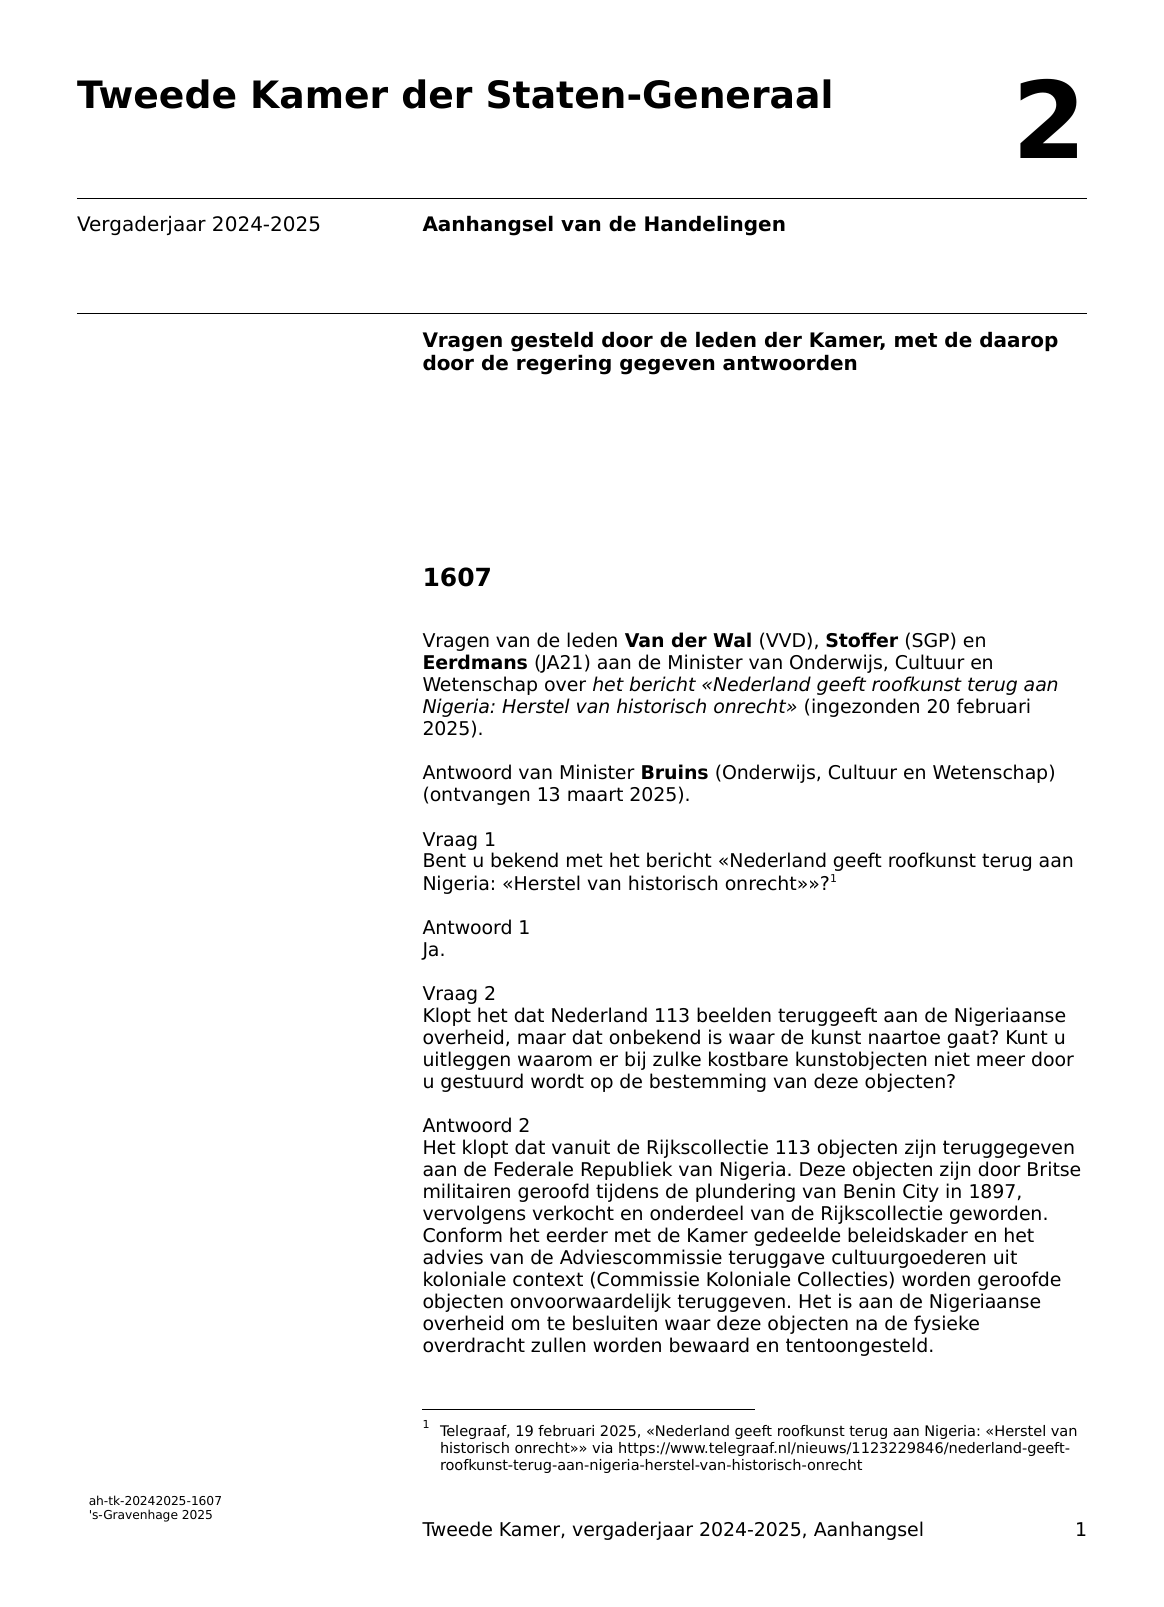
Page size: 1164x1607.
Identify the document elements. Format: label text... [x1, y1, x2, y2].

text ah-tk-20242025-1607 [88, 1494, 323, 1508]
text Antwoord 2 [422, 1115, 1087, 1137]
text Vraag 2 [422, 983, 1087, 1005]
text Telegraaf, 19 februari 2025, «Nederland geeft roofkunst terug aan Nigeria: «Herstel van historisch onrecht»» via https://www.telegraaf.nl/nieuws/1123229846/nederland-geeft-roofkunst-terug-aan-nigeria-herstel-van-historisch-onrecht [422, 1418, 1087, 1474]
table_cell Vergaderjaar 2024-2025 [77, 199, 422, 313]
text Vragen van de leden Van der Wal (VVD), Stoffer (SGP) en Eerdmans (JA21) aan de Minister van Onderwijs, Cultuur en Wetenschap over het bericht «Nederland geeft roofkunst terug aan Nigeria: Herstel van historisch onrecht» (ingezonden 20 februari 2025). [422, 630, 1087, 740]
table_cell Vragen gesteld door de leden der Kamer, met de daarop door de regering gegeven antwoorden [422, 314, 1087, 375]
text 's-Gravenhage 2025 [88, 1508, 323, 1522]
text Ja. [422, 938, 1087, 961]
text Vraag 1 [422, 828, 1087, 850]
table_cell [77, 314, 422, 375]
table_header Tweede Kamer der Staten-Generaal [77, 59, 886, 198]
table_header 2 [886, 59, 1087, 198]
text Antwoord van Minister Bruins (Onderwijs, Cultuur en Wetenschap) (ontvangen 13 maart 2025). [422, 762, 1087, 806]
text 1607 [422, 563, 1087, 592]
text Antwoord 1 [422, 917, 1087, 938]
text Klopt het dat Nederland 113 beelden teruggeeft aan de Nigeriaanse overheid, maar dat onbekend is waar de kunst naartoe gaat? Kunt u uitleggen waarom er bij zulke kostbare kunstobjecten niet meer door u gestuurd wordt op de bestemming van deze objecten? [422, 1005, 1087, 1093]
table_cell Aanhangsel van de Handelingen [422, 199, 1087, 313]
text Bent u bekend met het bericht «Nederland geeft roofkunst terug aan Nigeria: «Herstel van historisch onrecht»»? [422, 850, 1087, 894]
text Het klopt dat vanuit de Rijkscollectie 113 objecten zijn teruggegeven aan de Federale Republiek van Nigeria. Deze objecten zijn door Britse militairen geroofd tijdens de plundering van Benin City in 1897, vervolgens verkocht en onderdeel van de Rijkscollectie geworden. Conform het eerder met de Kamer gedeelde beleidskader en het advies van de Adviescommissie teruggave cultuurgoederen uit koloniale context (Commissie Koloniale Collecties) worden geroofde objecten onvoorwaardelijk teruggeven. Het is aan de Nigeriaanse overheid om te besluiten waar deze objecten na de fysieke overdracht zullen worden bewaard en tentoongesteld. [422, 1137, 1087, 1357]
